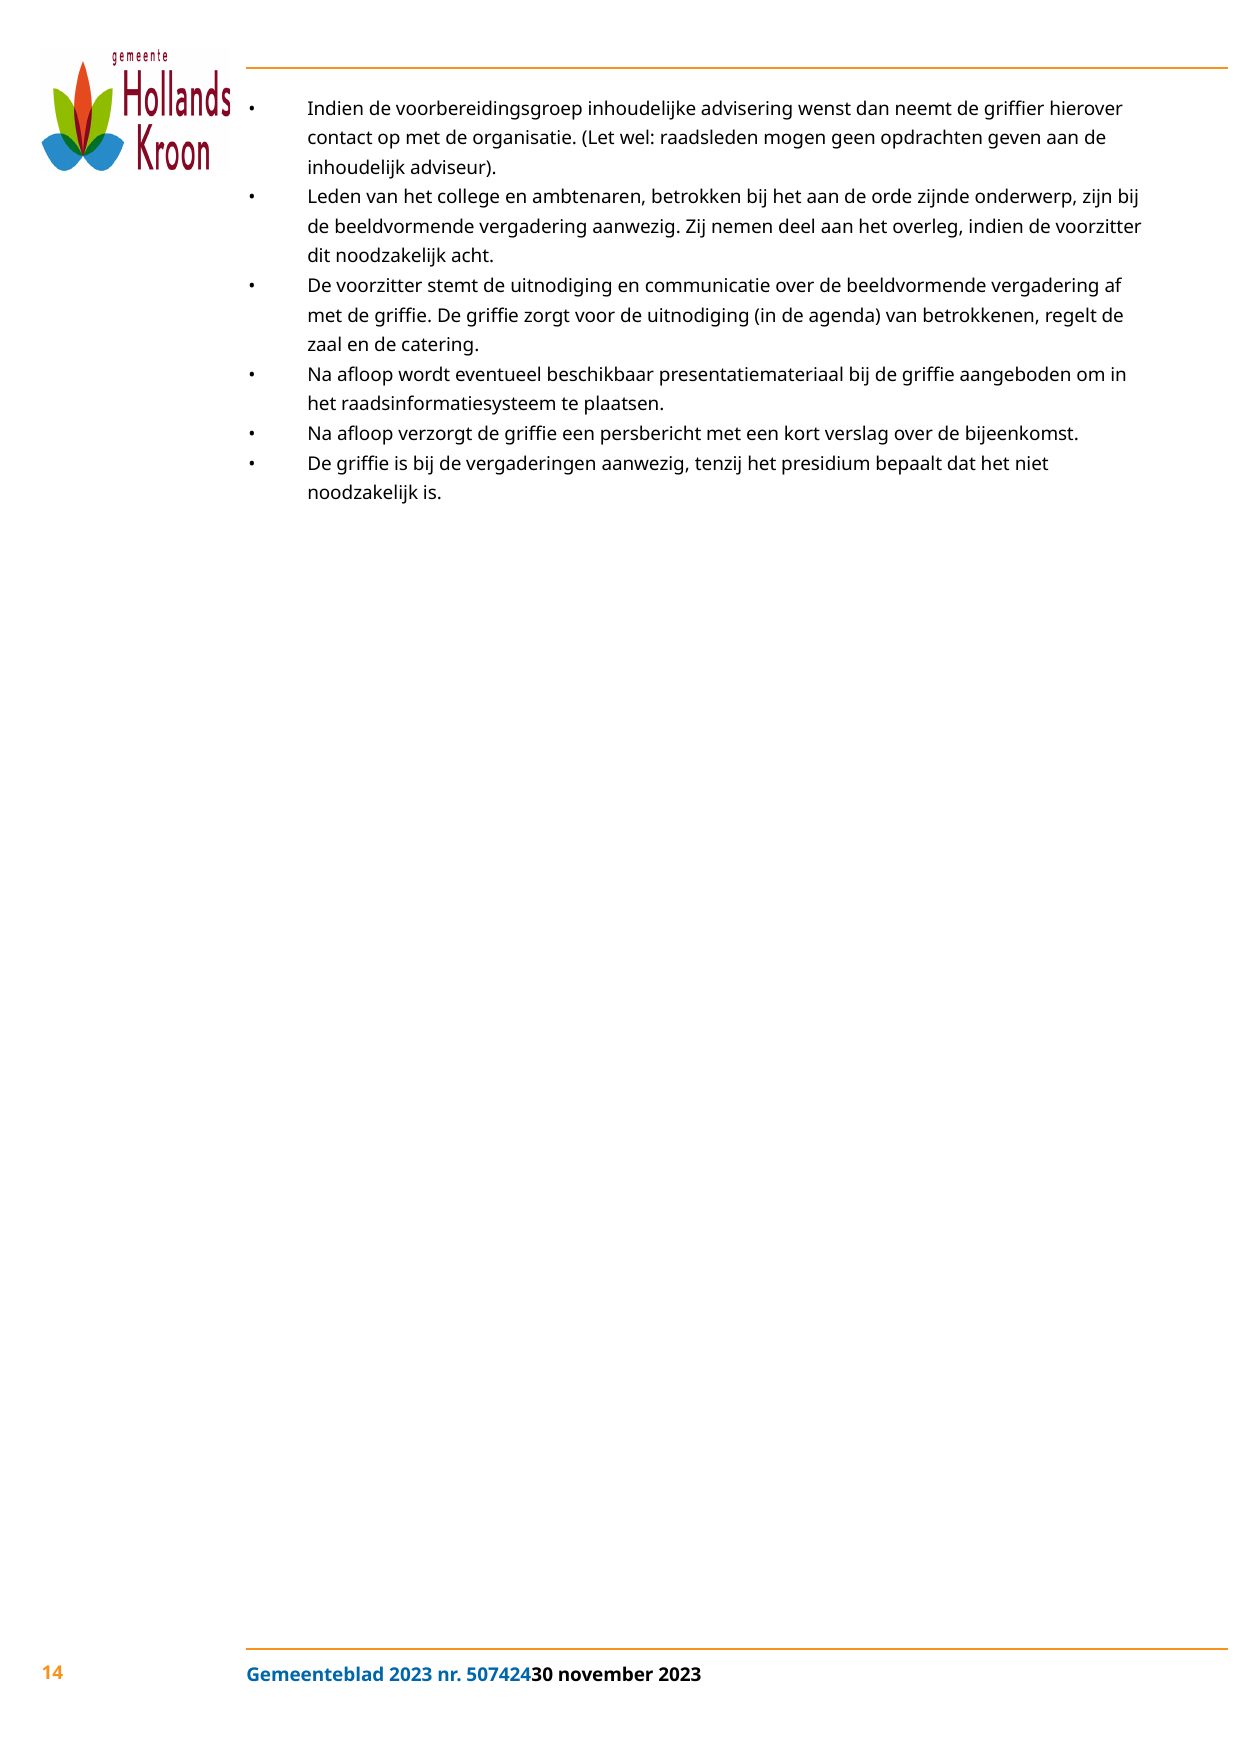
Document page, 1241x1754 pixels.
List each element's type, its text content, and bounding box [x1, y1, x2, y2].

list De griffie is bij de vergaderingen aanwezig, tenzij het presidium bepaalt dat het niet noodzakelijk is. [248, 450, 1152, 505]
list Indien de voorbereidingsgroep inhoudelijke advisering wenst dan neemt de griffier hierover contact op met de organisatie. (Let wel: raadsleden mogen geen opdrachten geven aan de inhoudelijk adviseur). [248, 95, 1152, 180]
list Na afloop wordt eventueel beschikbaar presentatiemateriaal bij de griffie aangeboden om in het raadsinformatiesysteem te plaatsen. [248, 361, 1152, 416]
list Na afloop verzorgt de griffie een persbericht met een kort verslag over de bijeenkomst. [248, 420, 1152, 446]
list Leden van het college en ambtenaren, betrokken bij het aan de orde zijnde onderwerp, zijn bij de beeldvormende vergadering aanwezig. Zij nemen deel aan het overleg, indien de voorzitter dit noodzakelijk acht. [248, 183, 1152, 268]
picture [41, 47, 231, 172]
list De voorzitter stemt de uitnodiging en communicatie over de beeldvormende vergadering af met de griffie. De griffie zorgt voor de uitnodiging (in de agenda) van betrokkenen, regelt de zaal en de catering. [248, 272, 1152, 357]
